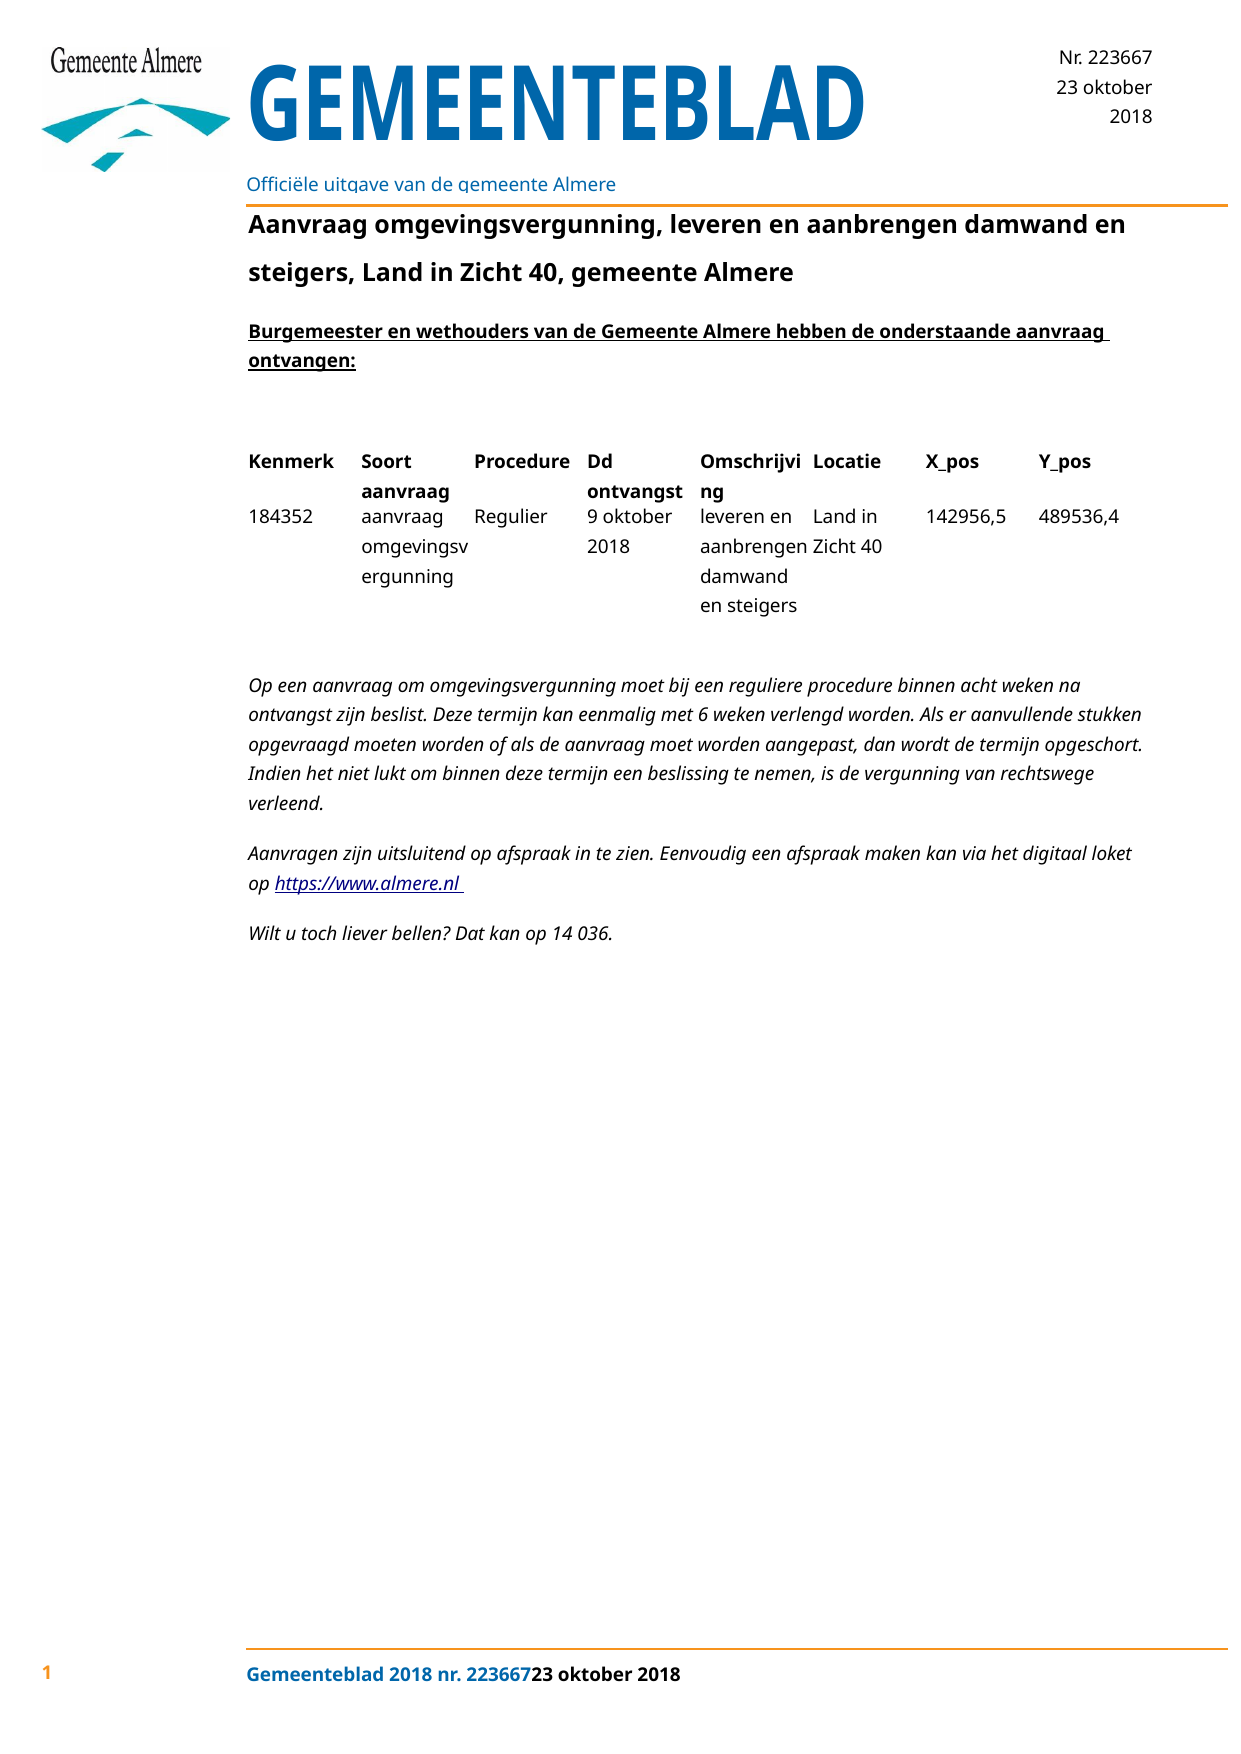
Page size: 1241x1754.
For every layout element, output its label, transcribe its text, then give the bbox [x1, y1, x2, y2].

table_header Dd ontvangst [587, 449, 700, 504]
table_header Kenmerk [248, 449, 361, 504]
table_cell 142956,5 [926, 504, 1038, 618]
picture [41, 47, 231, 172]
table_cell 9 oktober 2018 [587, 504, 700, 618]
table_cell 489536,4 [1039, 504, 1152, 618]
text Op een aanvraag om omgevingsvergunning moet bij een reguliere procedure binnen acht weken na ontvangst zijn beslist. Deze termijn kan eenmalig met 6 weken verlengd worden. Als er aanvullende stukken opgevraagd moeten worden of als de aanvraag moet worden aangepast, dan wordt de termijn opgeschort. Indien het niet lukt om binnen deze termijn een beslissing te nemen, is de vergunning van rechtswege verleend. [248, 672, 1152, 816]
table_header Omschrijving [700, 449, 813, 504]
table_cell leveren en aanbrengen damwand en steigers [700, 504, 813, 618]
table_cell Land in Zicht 40 [813, 504, 926, 618]
text Wilt u toch liever bellen? Dat kan op 14 036. [248, 921, 1152, 946]
table_header X_pos [926, 449, 1038, 504]
text Aanvraag omgevingsvergunning, leveren en aanbrengen damwand en steigers, Land in Zicht 40, gemeente Almere [248, 207, 1152, 288]
text Aanvragen zijn uitsluitend op afspraak in te zien. Eenvoudig een afspraak maken kan via het digitaal loket op https://www.almere.nl [248, 841, 1152, 896]
table_header Y_pos [1039, 449, 1152, 504]
table_cell 184352 [248, 504, 361, 618]
table_header Procedure [474, 449, 587, 504]
table_header Soort aanvraag [361, 449, 474, 504]
text Burgemeester en wethouders van de Gemeente Almere hebben de onderstaande aanvraag ontvangen: [248, 318, 1152, 373]
table_cell Regulier [474, 504, 587, 618]
table_header Locatie [813, 449, 926, 504]
table_cell aanvraag omgevingsvergunning [361, 504, 474, 618]
